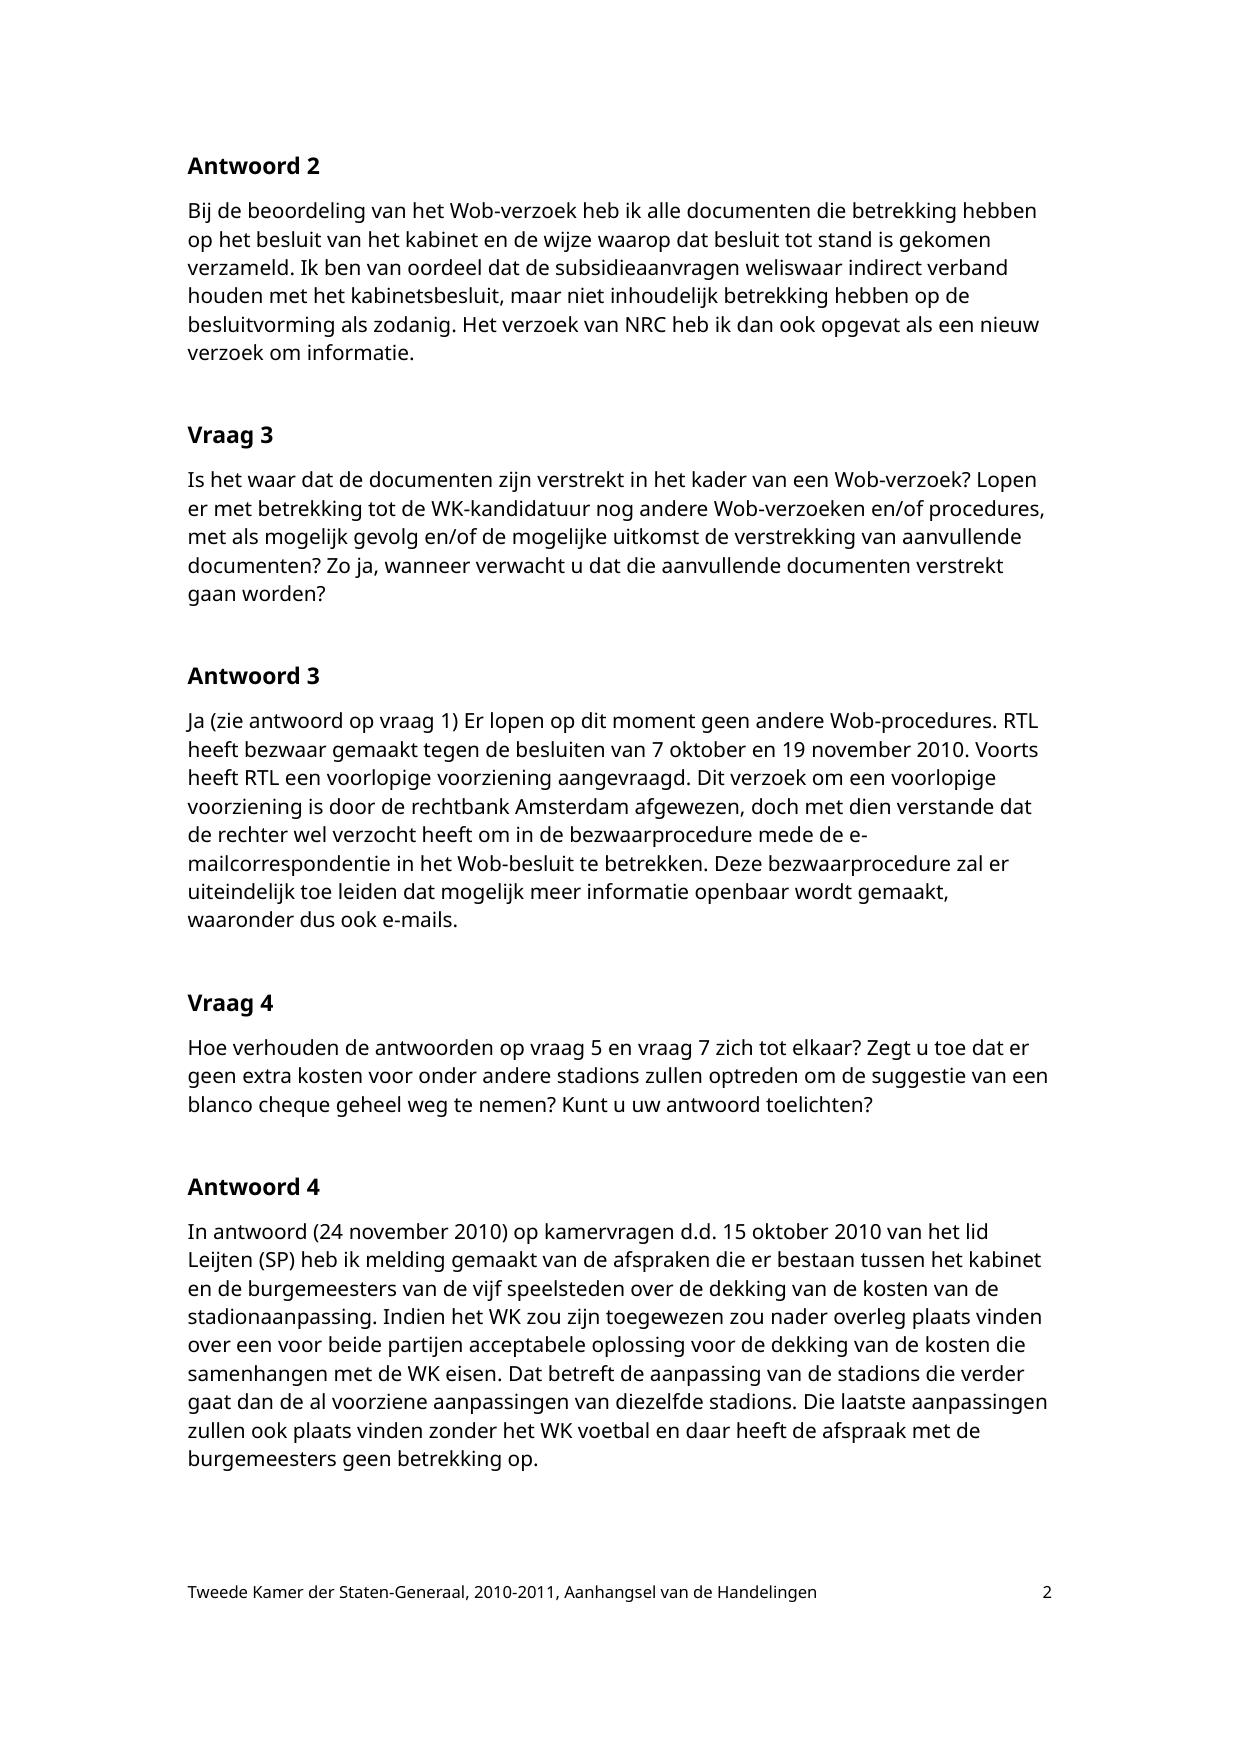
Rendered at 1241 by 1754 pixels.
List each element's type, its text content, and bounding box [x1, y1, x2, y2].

text Hoe verhouden de antwoorden op vraag 5 en vraag 7 zich tot elkaar? Zegt u toe dat er geen extra kosten voor onder andere stadions zullen optreden om de suggestie van een blanco cheque geheel weg te nemen? Kunt u uw antwoord toelichten? [187, 1033, 1053, 1118]
text Is het waar dat de documenten zijn verstrekt in het kader van een Wob-verzoek? Lopen er met betrekking tot de WK-kandidatuur nog andere Wob-verzoeken en/of procedures, met als mogelijk gevolg en/of de mogelijke uitkomst de verstrekking van aanvullende documenten? Zo ja, wanneer verwacht u dat die aanvullende documenten verstrekt gaan worden? [187, 466, 1053, 608]
subtitle Antwoord 3 [187, 660, 1053, 692]
text Ja (zie antwoord op vraag 1) Er lopen op dit moment geen andere Wob-procedures. RTL heeft bezwaar gemaakt tegen de besluiten van 7 oktober en 19 november 2010. Voorts heeft RTL een voorlopige voorziening aangevraagd. Dit verzoek om een voorlopige voorziening is door de rechtbank Amsterdam afgewezen, doch met dien verstande dat de rechter wel verzocht heeft om in de bezwaarprocedure mede de e-mailcorrespondentie in het Wob-besluit te betrekken. Deze bezwaarprocedure zal er uiteindelijk toe leiden dat mogelijk meer informatie openbaar wordt gemaakt, waaronder dus ook e-mails. [187, 707, 1053, 934]
text Bij de beoordeling van het Wob-verzoek heb ik alle documenten die betrekking hebben op het besluit van het kabinet en de wijze waarop dat besluit tot stand is gekomen verzameld. Ik ben van oordeel dat de subsidieaanvragen weliswaar indirect verband houden met het kabinetsbesluit, maar niet inhoudelijk betrekking hebben op de besluitvorming als zodanig. Het verzoek van NRC heb ik dan ook opgevat als een nieuw verzoek om informatie. [187, 196, 1053, 367]
subtitle Antwoord 4 [187, 1171, 1053, 1202]
subtitle Vraag 4 [187, 987, 1053, 1018]
subtitle Vraag 3 [187, 419, 1053, 451]
subtitle Antwoord 2 [187, 150, 1053, 181]
text In antwoord (24 november 2010) op kamervragen d.d. 15 oktober 2010 van het lid Leijten (SP) heb ik melding gemaakt van de afspraken die er bestaan tussen het kabinet en de burgemeesters van de vijf speelsteden over de dekking van de kosten van de stadionaanpassing. Indien het WK zou zijn toegewezen zou nader overleg plaats vinden over een voor beide partijen acceptabele oplossing voor de dekking van de kosten die samenhangen met de WK eisen. Dat betreft de aanpassing van de stadions die verder gaat dan de al voorziene aanpassingen van diezelfde stadions. Die laatste aanpassingen zullen ook plaats vinden zonder het WK voetbal en daar heeft de afspraak met de burgemeesters geen betrekking op. [187, 1217, 1053, 1473]
